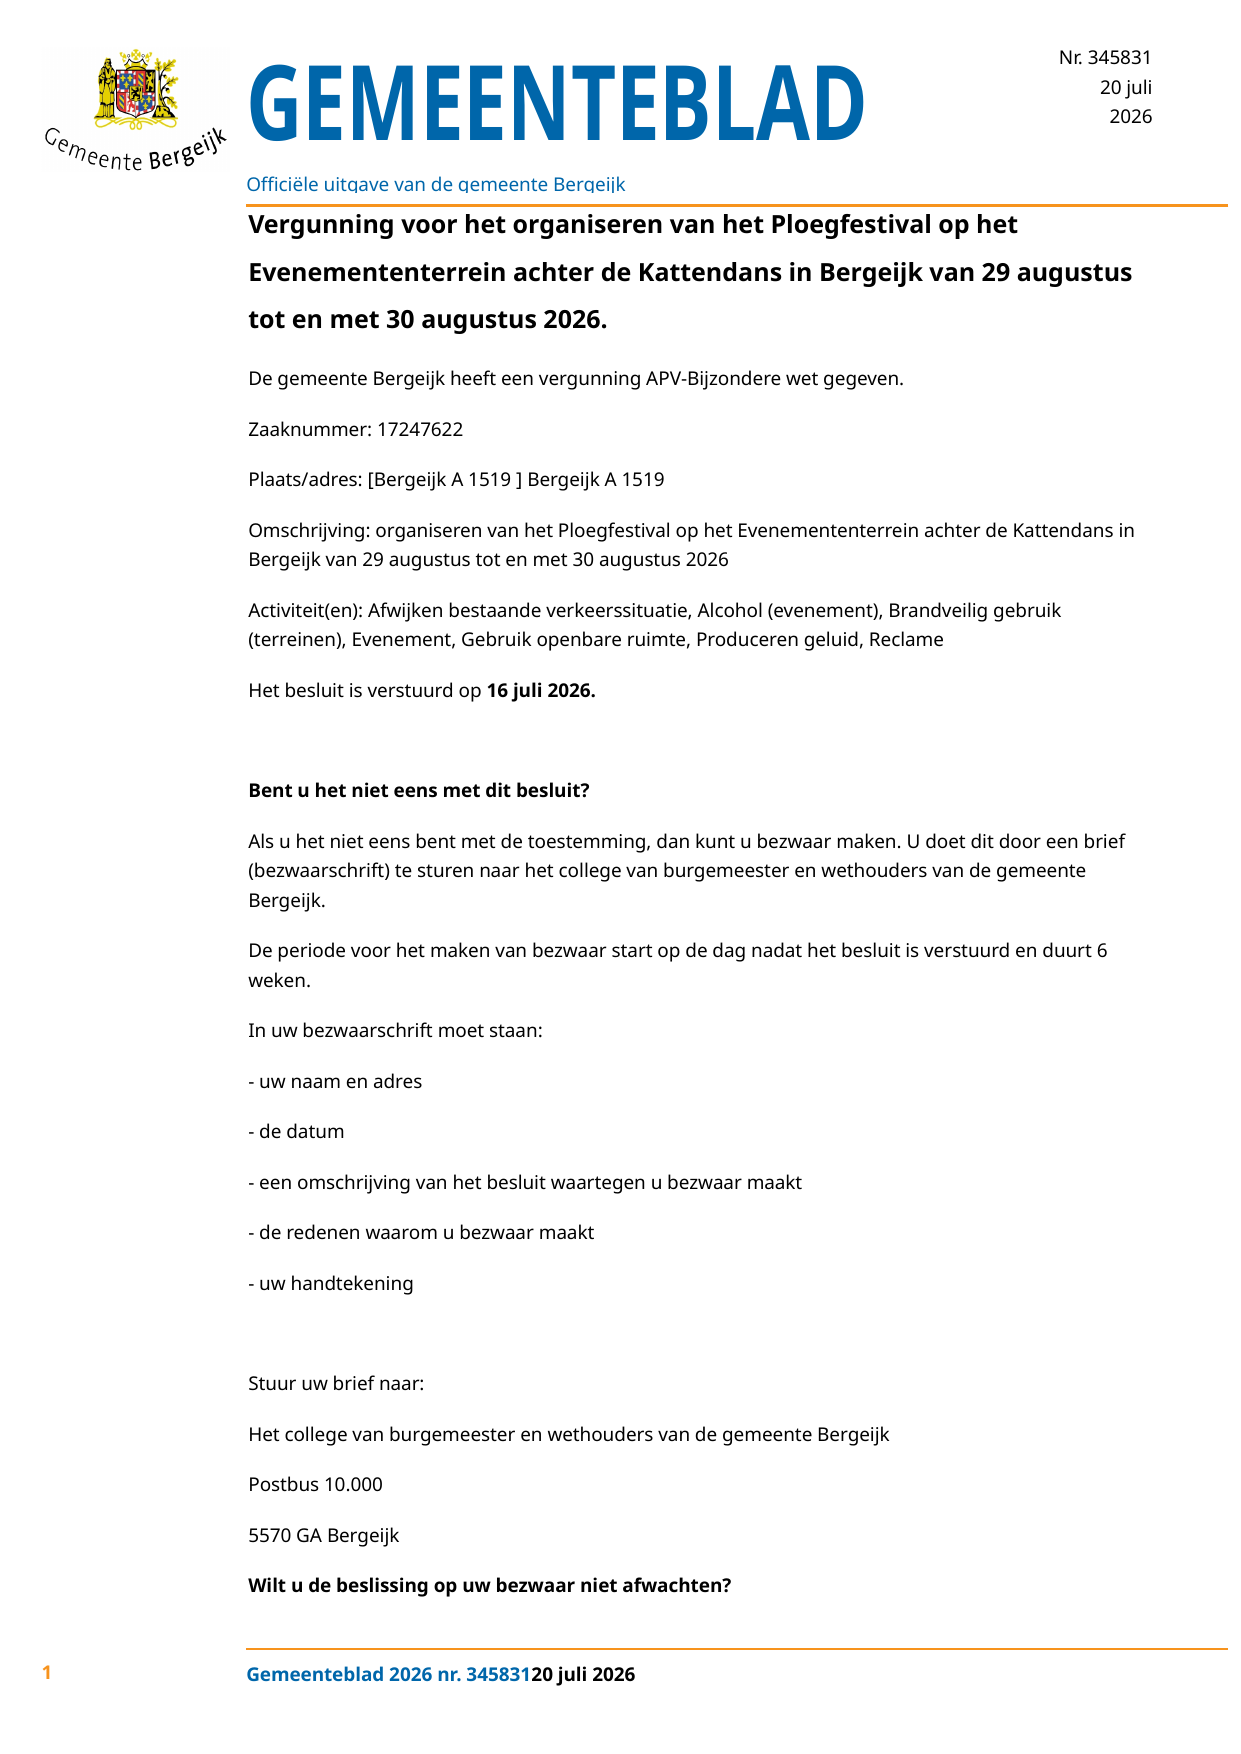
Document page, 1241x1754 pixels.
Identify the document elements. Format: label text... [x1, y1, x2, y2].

text - een omschrijving van het besluit waartegen u bezwaar maakt [248, 1169, 1152, 1194]
text In uw bezwaarschrift moet staan: [248, 1018, 1152, 1043]
text Vergunning voor het organiseren van het Ploegfestival op het Evenemententerrein achter de Kattendans in Bergeijk van 29 augustus tot en met 30 augustus 2026. [248, 207, 1152, 336]
text - uw naam en adres [248, 1068, 1152, 1094]
text Het college van burgemeester en wethouders van de gemeente Bergeijk [248, 1421, 1152, 1447]
text Wilt u de beslissing op uw bezwaar niet afwachten? [248, 1572, 1152, 1598]
text Als u het niet eens bent met de toestemming, dan kunt u bezwaar maken. U doet dit door een brief (bezwaarschrift) te sturen naar het college van burgemeester en wethouders van de gemeente Bergeijk. [248, 828, 1152, 913]
picture [41, 47, 231, 172]
text 5570 GA Bergeijk [248, 1522, 1152, 1547]
text Activiteit(en): Afwijken bestaande verkeerssituatie, Alcohol (evenement), Brandveilig gebruik (terreinen), Evenement, Gebruik openbare ruimte, Produceren geluid, Reclame [248, 597, 1152, 652]
text Plaats/adres: [Bergeijk A 1519 ] Bergeijk A 1519 [248, 466, 1152, 492]
text Postbus 10.000 [248, 1471, 1152, 1497]
text - de datum [248, 1118, 1152, 1144]
text Het besluit is verstuurd op 16 juli 2026. [248, 677, 1152, 702]
text - uw handtekening [248, 1270, 1152, 1295]
text Stuur uw brief naar: [248, 1371, 1152, 1396]
text Zaaknummer: 17247622 [248, 416, 1152, 442]
text De periode voor het maken van bezwaar start op de dag nadat het besluit is verstuurd en duurt 6 weken. [248, 938, 1152, 993]
text - de redenen waarom u bezwaar maakt [248, 1219, 1152, 1245]
text De gemeente Bergeijk heeft een vergunning APV-Bijzondere wet gegeven. [248, 366, 1152, 391]
text Bent u het niet eens met dit besluit? [248, 778, 1152, 803]
text Omschrijving: organiseren van het Ploegfestival op het Evenemententerrein achter de Kattendans in Bergeijk van 29 augustus tot en met 30 augustus 2026 [248, 517, 1152, 572]
